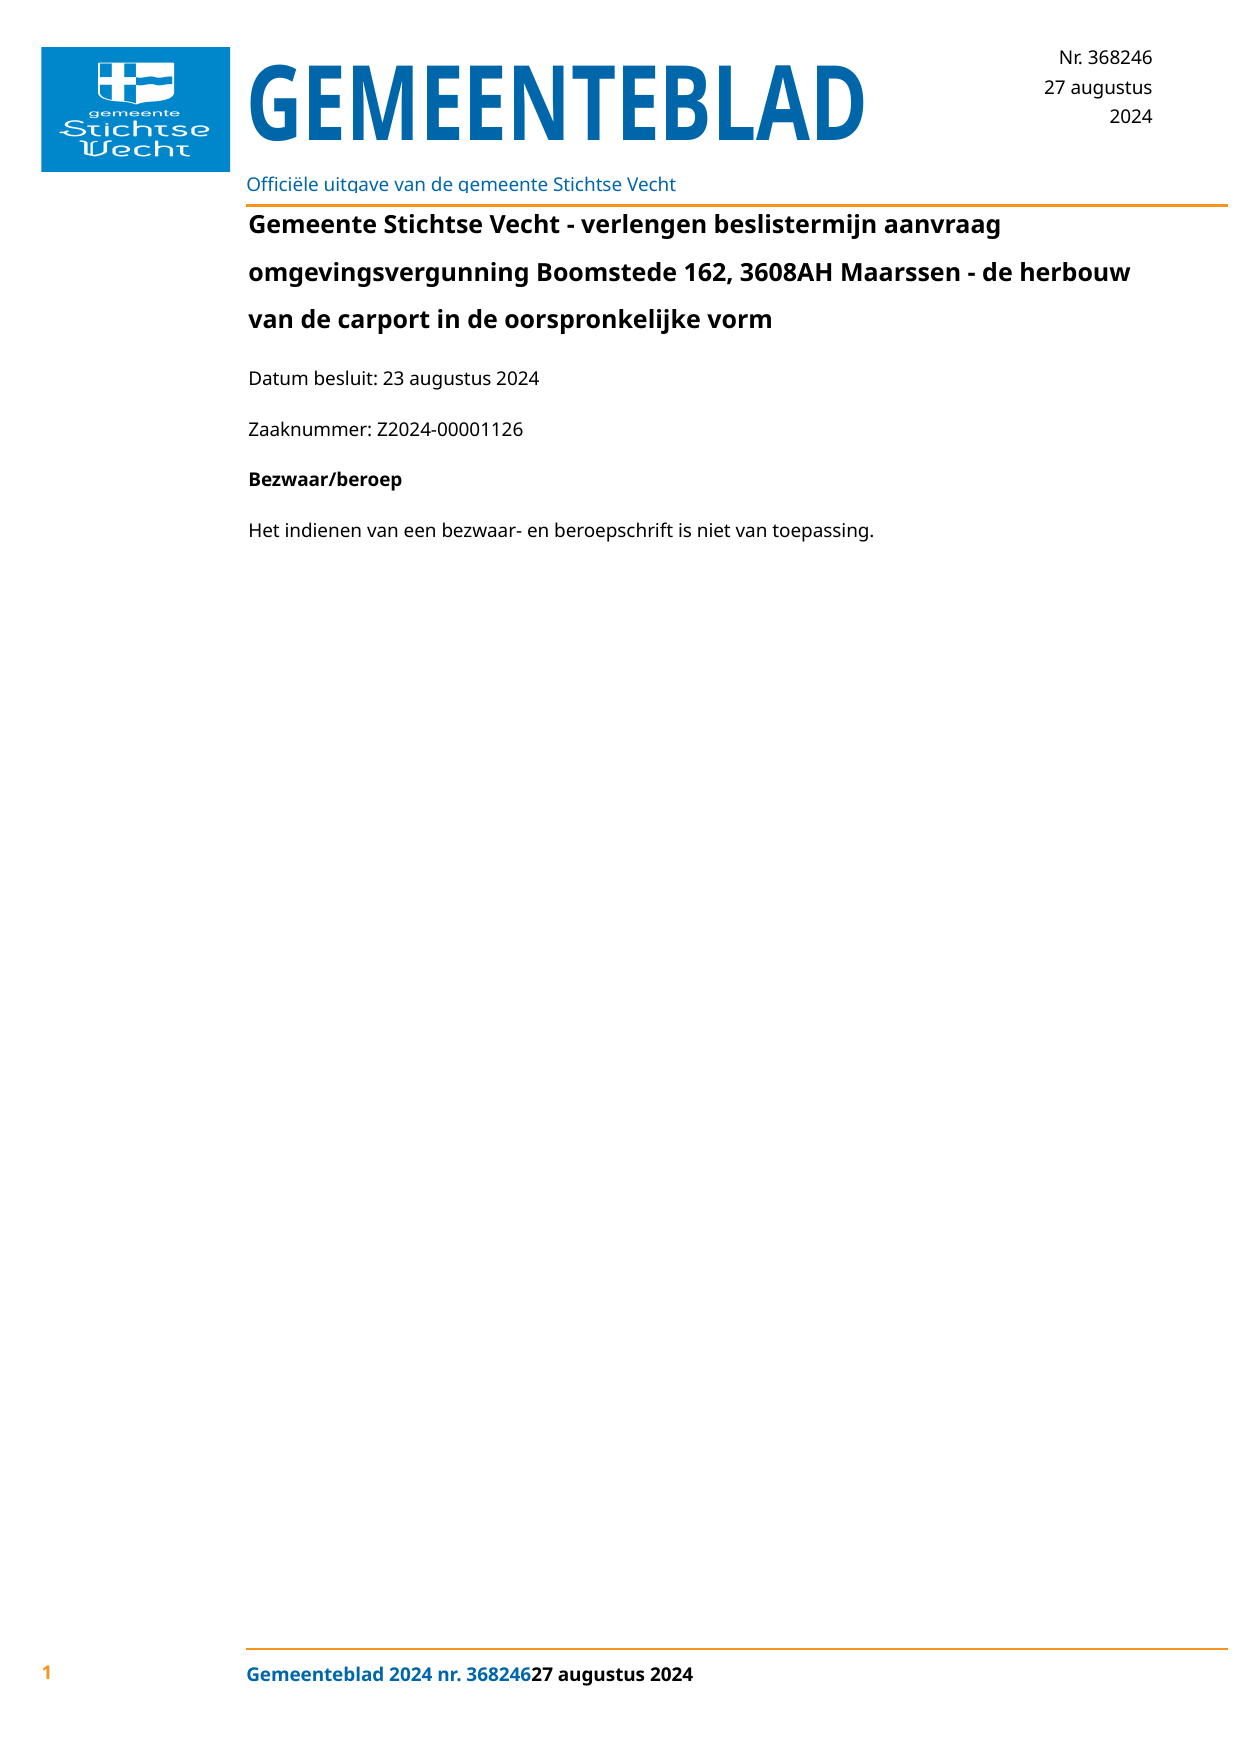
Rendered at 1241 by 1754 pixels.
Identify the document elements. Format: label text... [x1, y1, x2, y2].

text Gemeente Stichtse Vecht - verlengen beslistermijn aanvraag omgevingsvergunning Boomstede 162, 3608AH Maarssen - de herbouw van de carport in de oorspronkelijke vorm [248, 207, 1152, 336]
picture [137, 63, 174, 103]
text Bezwaar/beroep [248, 466, 1152, 492]
text Datum besluit: 23 augustus 2024 [248, 366, 1152, 391]
text Het indienen van een bezwaar- en beroepschrift is niet van toepassing. [248, 517, 1152, 542]
text Zaaknummer: Z2024-00001126 [248, 416, 1152, 442]
picture [99, 63, 135, 101]
